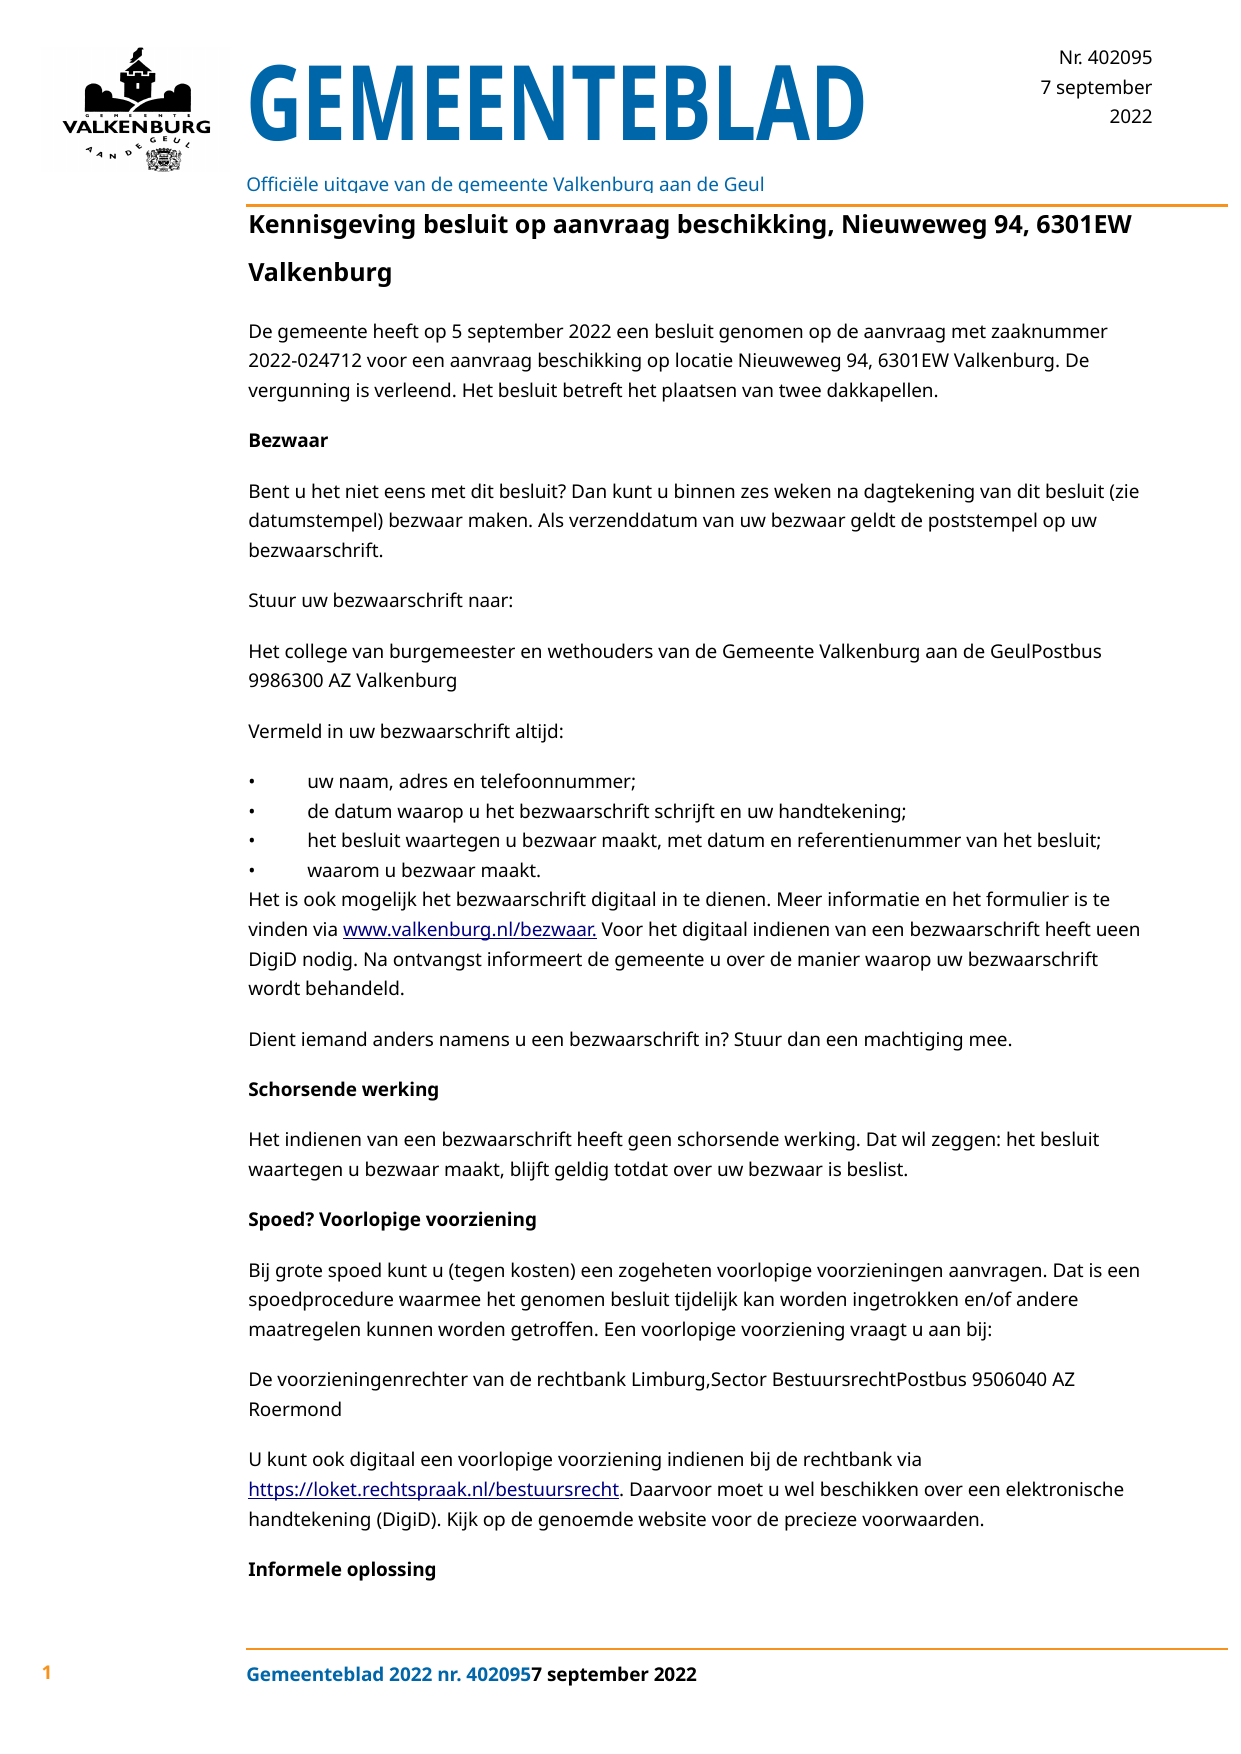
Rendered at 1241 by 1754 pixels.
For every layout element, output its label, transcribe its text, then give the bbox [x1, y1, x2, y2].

text Het is ook mogelijk het bezwaarschrift digitaal in te dienen. Meer informatie en het formulier is te vinden via www.valkenburg.nl/bezwaar. Voor het digitaal indienen van een bezwaarschrift heeft ueen DigiD nodig. Na ontvangst informeert de gemeente u over de manier waarop uw bezwaarschrift wordt behandeld. [248, 887, 1152, 1001]
list het besluit waartegen u bezwaar maakt, met datum en referentienummer van het besluit; [248, 827, 1152, 853]
text U kunt ook digitaal een voorlopige voorziening indienen bij de rechtbank via https://loket.rechtspraak.nl/bestuursrecht. Daarvoor moet u wel beschikken over een elektronische handtekening (DigiD). Kijk op de genoemde website voor de precieze voorwaarden. [248, 1447, 1152, 1532]
list uw naam, adres en telefoonnummer; [248, 768, 1152, 794]
text Vermeld in uw bezwaarschrift altijd: [248, 718, 1152, 744]
text Het indienen van een bezwaarschrift heeft geen schorsende werking. Dat wil zeggen: het besluit waartegen u bezwaar maakt, blijft geldig totdat over uw bezwaar is beslist. [248, 1127, 1152, 1182]
text Dient iemand anders namens u een bezwaarschrift in? Stuur dan een machtiging mee. [248, 1026, 1152, 1052]
picture [41, 47, 231, 172]
text Schorsende werking [248, 1076, 1152, 1102]
text Spoed? Voorlopige voorziening [248, 1207, 1152, 1232]
list de datum waarop u het bezwaarschrift schrijft en uw handtekening; [248, 798, 1152, 824]
text Het college van burgemeester en wethouders van de Gemeente Valkenburg aan de GeulPostbus 9986300 AZ Valkenburg [248, 638, 1152, 693]
text De gemeente heeft op 5 september 2022 een besluit genomen op de aanvraag met zaaknummer 2022-024712 voor een aanvraag beschikking op locatie Nieuweweg 94, 6301EW Valkenburg. De vergunning is verleend. Het besluit betreft het plaatsen van twee dakkapellen. [248, 318, 1152, 403]
text Bezwaar [248, 427, 1152, 453]
list waarom u bezwaar maakt. [248, 857, 1152, 883]
text Stuur uw bezwaarschrift naar: [248, 587, 1152, 613]
text De voorzieningenrechter van de rechtbank Limburg,Sector BestuursrechtPostbus 9506040 AZ Roermond [248, 1367, 1152, 1422]
text Informele oplossing [248, 1556, 1152, 1582]
text Bij grote spoed kunt u (tegen kosten) een zogeheten voorlopige voorzieningen aanvragen. Dat is een spoedprocedure waarmee het genomen besluit tijdelijk kan worden ingetrokken en/of andere maatregelen kunnen worden getroffen. Een voorlopige voorziening vraagt u aan bij: [248, 1257, 1152, 1342]
text Kennisgeving besluit op aanvraag beschikking, Nieuweweg 94, 6301EW Valkenburg [248, 207, 1152, 288]
text Bent u het niet eens met dit besluit? Dan kunt u binnen zes weken na dagtekening van dit besluit (zie datumstempel) bezwaar maken. Als verzenddatum van uw bezwaar geldt de poststempel op uw bezwaarschrift. [248, 478, 1152, 563]
